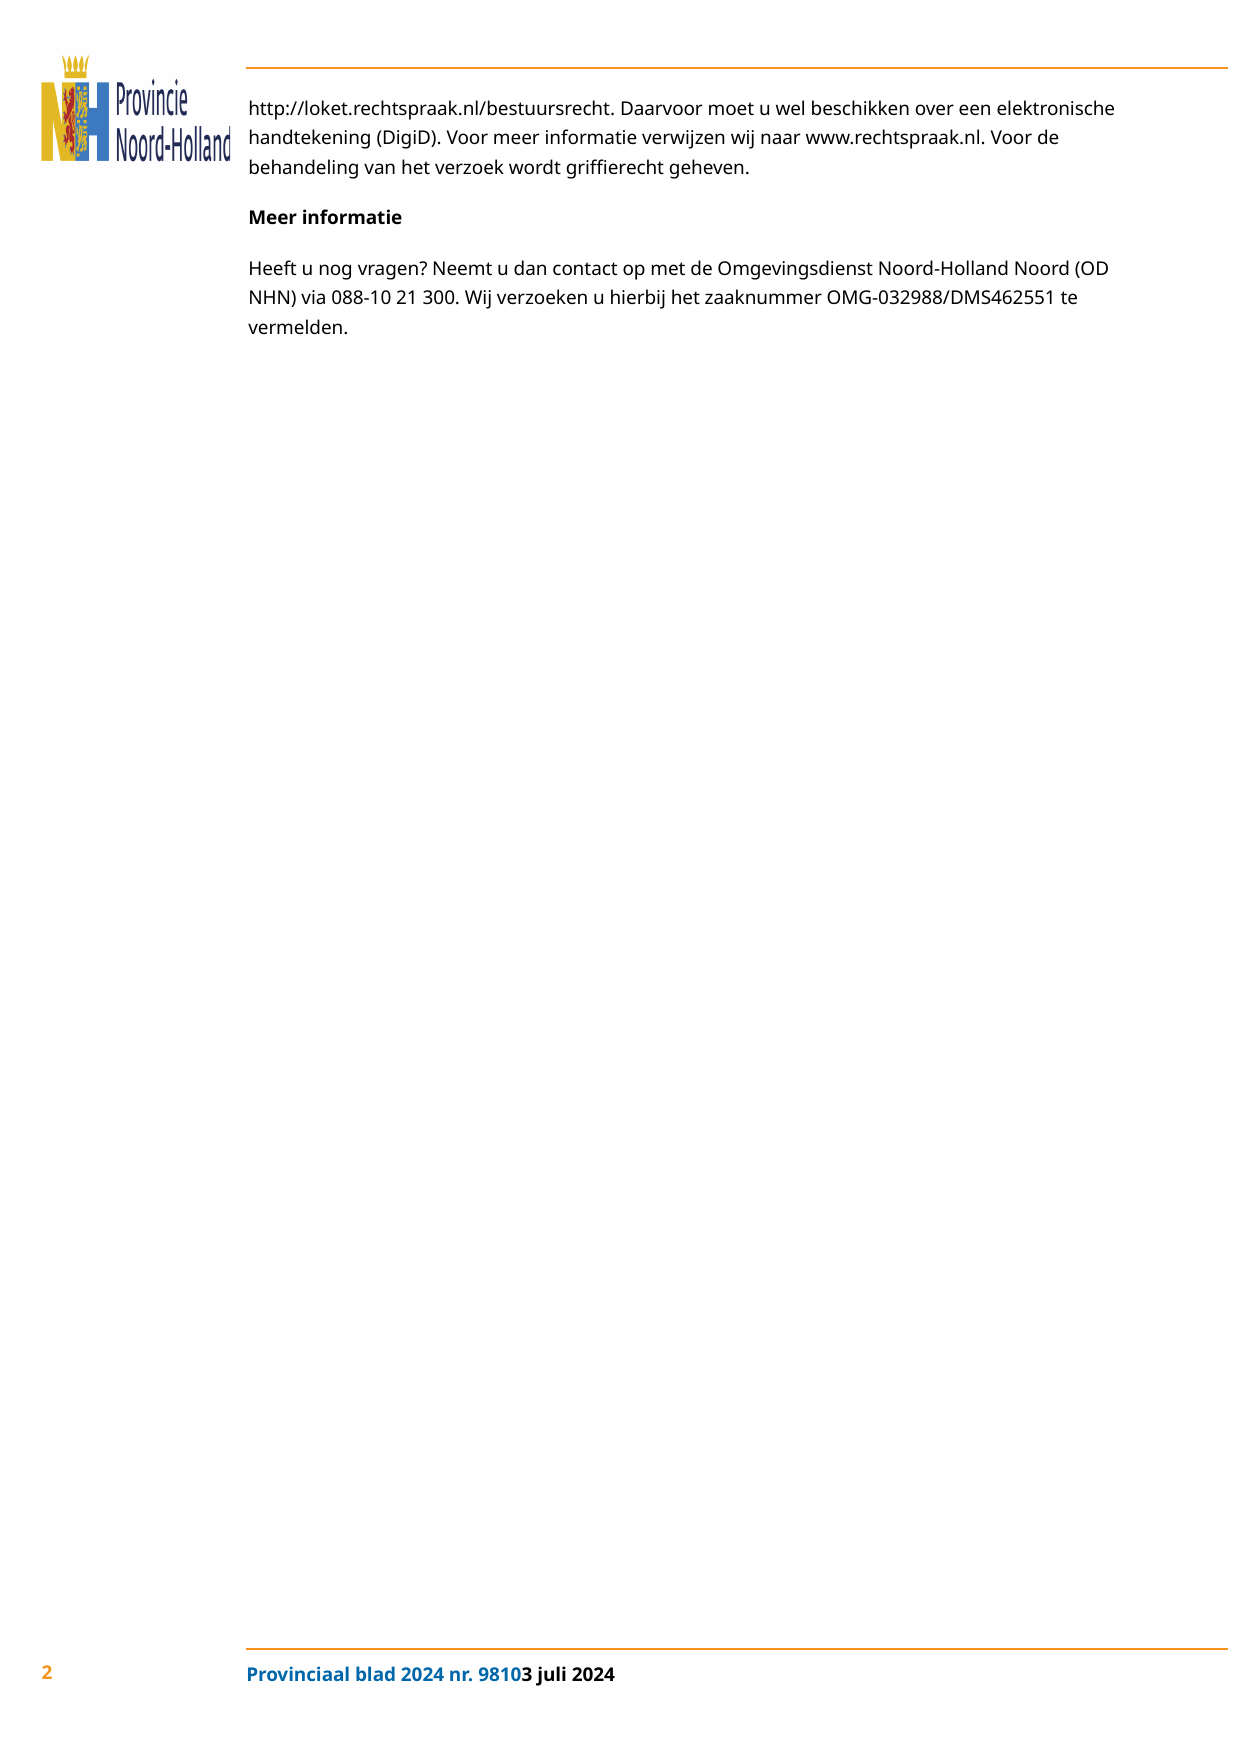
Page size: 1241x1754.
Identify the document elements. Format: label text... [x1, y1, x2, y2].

text Meer informatie [248, 204, 1152, 230]
picture [41, 47, 231, 172]
text Heeft u nog vragen? Neemt u dan contact op met de Omgevingsdienst Noord-Holland Noord (OD NHN) via 088-10 21 300. Wij verzoeken u hierbij het zaaknummer OMG-032988/DMS462551 te vermelden. [248, 255, 1152, 340]
text http://loket.rechtspraak.nl/bestuursrecht. Daarvoor moet u wel beschikken over een elektronische handtekening (DigiD). Voor meer informatie verwijzen wij naar www.rechtspraak.nl. Voor de behandeling van het verzoek wordt griffierecht geheven. [248, 95, 1152, 180]
